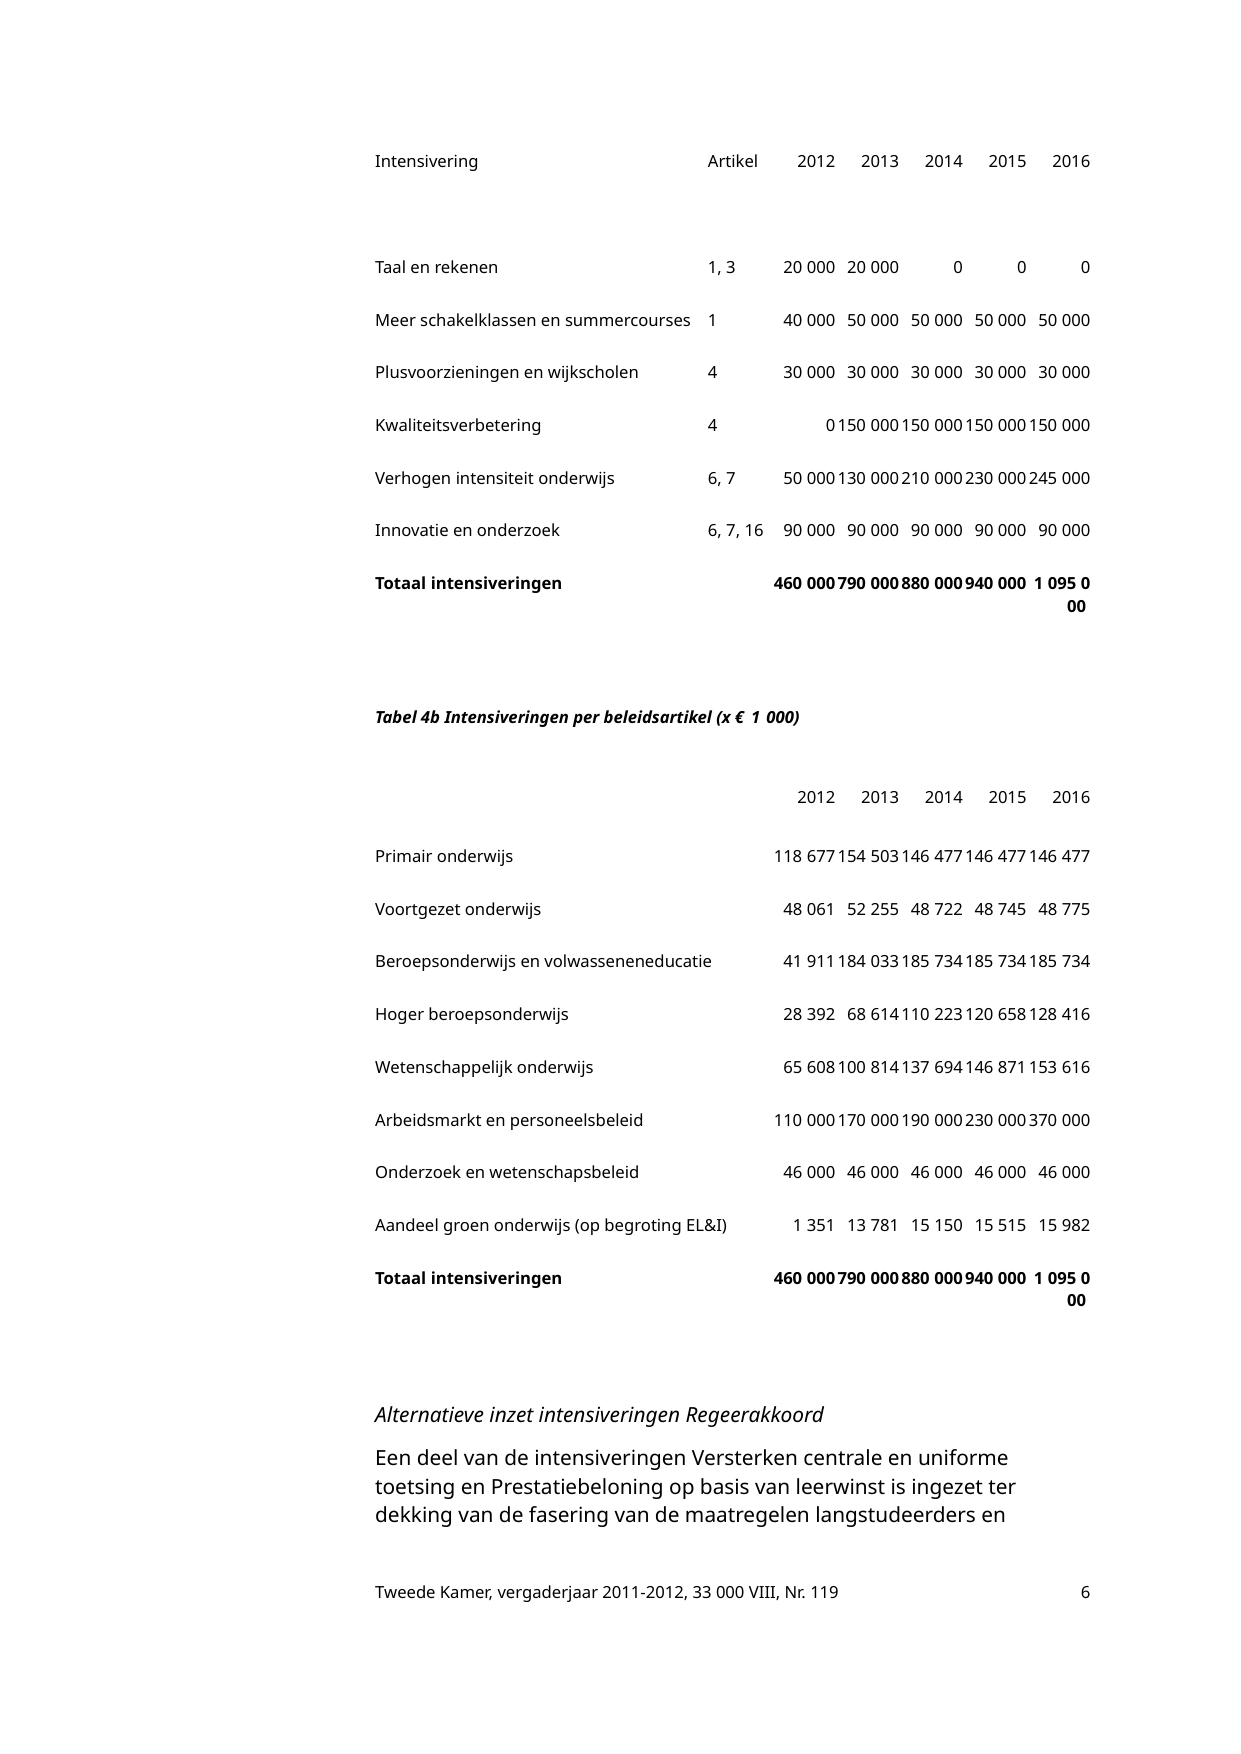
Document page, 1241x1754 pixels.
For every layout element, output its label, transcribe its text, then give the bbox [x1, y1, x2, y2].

table_cell 50 000 [835, 308, 899, 361]
table_header 2016 [1026, 786, 1090, 844]
table_cell [1026, 203, 1090, 255]
table_cell 20 000 [835, 255, 899, 308]
table_cell 90 000 [771, 519, 835, 572]
table_cell 940 000 [963, 572, 1026, 647]
table_cell 460 000 [771, 572, 835, 647]
table_cell 185 734 [963, 950, 1026, 1003]
table_cell 790 000 [835, 572, 899, 647]
table_cell 1 095 000 [1026, 572, 1090, 647]
text Alternatieve inzet intensiveringen Regeerakkoord [375, 1400, 1090, 1428]
table_cell 15 515 [963, 1214, 1026, 1266]
table_header 2013 [835, 786, 899, 844]
table_header 2013 [835, 150, 899, 203]
table_cell 41 911 [771, 950, 835, 1003]
text Tabel 4b Intensiveringen per beleidsartikel (x € 1 000) [375, 706, 1090, 728]
table_cell 130 000 [835, 466, 899, 519]
table_cell 65 608 [771, 1055, 835, 1108]
table_header Intensivering [375, 150, 708, 203]
table_cell Kwaliteitsverbetering [375, 414, 708, 466]
table_cell 90 000 [899, 519, 963, 572]
table_cell 15 150 [899, 1214, 963, 1266]
table_cell [963, 203, 1026, 255]
table_cell Taal en rekenen [375, 255, 708, 308]
table_cell 1 [708, 308, 771, 361]
table_cell 6, 7, 16 [708, 519, 771, 572]
table_cell 150 000 [899, 414, 963, 466]
table_cell [375, 203, 708, 255]
table_cell 50 000 [899, 308, 963, 361]
text Een deel van de intensiveringen Versterken centrale en uniforme toetsing en Prestatiebeloning op basis van leerwinst is ingezet ter dekking van de fasering van de maatregelen langstudeerders en [375, 1443, 1090, 1529]
table_cell 0 [1026, 255, 1090, 308]
table_cell Beroepsonderwijs en volwasseneneducatie [375, 950, 771, 1003]
table_cell 52 255 [835, 897, 899, 950]
table_cell [708, 203, 771, 255]
table_header [375, 786, 771, 844]
table_cell Voortgezet onderwijs [375, 897, 771, 950]
table_cell 370 000 [1026, 1108, 1090, 1161]
table_cell 50 000 [1026, 308, 1090, 361]
table_cell 110 000 [771, 1108, 835, 1161]
table_cell 0 [771, 414, 835, 466]
table_cell 146 477 [899, 845, 963, 897]
table_cell 50 000 [771, 466, 835, 519]
table_cell 150 000 [1026, 414, 1090, 466]
table_cell 28 392 [771, 1003, 835, 1055]
table_header 2012 [771, 150, 835, 203]
table_cell 30 000 [963, 361, 1026, 413]
table_cell Verhogen intensiteit onderwijs [375, 466, 708, 519]
table_cell 90 000 [835, 519, 899, 572]
table_cell 46 000 [963, 1161, 1026, 1213]
table_cell 4 [708, 414, 771, 466]
table_cell 48 745 [963, 897, 1026, 950]
table_header 2015 [963, 150, 1026, 203]
table_cell 245 000 [1026, 466, 1090, 519]
table_cell 100 814 [835, 1055, 899, 1108]
table_cell 146 477 [1026, 845, 1090, 897]
table_cell Wetenschappelijk onderwijs [375, 1055, 771, 1108]
table_cell 120 658 [963, 1003, 1026, 1055]
table_cell Meer schakelklassen en summercourses [375, 308, 708, 361]
table_cell 184 033 [835, 950, 899, 1003]
table_cell 0 [899, 255, 963, 308]
table_cell 30 000 [835, 361, 899, 413]
table_cell 0 [963, 255, 1026, 308]
table_cell 40 000 [771, 308, 835, 361]
table_cell 210 000 [899, 466, 963, 519]
table_cell 790 000 [835, 1266, 899, 1342]
table_cell 15 982 [1026, 1214, 1090, 1266]
table_cell 46 000 [1026, 1161, 1090, 1213]
table_cell 68 614 [835, 1003, 899, 1055]
table_cell 230 000 [963, 466, 1026, 519]
table_cell 13 781 [835, 1214, 899, 1266]
table_cell Plusvoorzieningen en wijkscholen [375, 361, 708, 413]
table_cell 880 000 [899, 572, 963, 647]
table_cell 118 677 [771, 845, 835, 897]
table_cell 50 000 [963, 308, 1026, 361]
table_cell 146 477 [963, 845, 1026, 897]
table_cell 1 351 [771, 1214, 835, 1266]
table_cell 90 000 [1026, 519, 1090, 572]
table_cell Primair onderwijs [375, 845, 771, 897]
table_cell 1 095 000 [1026, 1266, 1090, 1342]
table_header 2016 [1026, 150, 1090, 203]
table_cell 190 000 [899, 1108, 963, 1161]
table_cell 30 000 [899, 361, 963, 413]
table_cell Totaal intensiveringen [375, 572, 708, 647]
table_cell Innovatie en onderzoek [375, 519, 708, 572]
table_cell 128 416 [1026, 1003, 1090, 1055]
table_cell [708, 572, 771, 647]
table_cell [899, 203, 963, 255]
table_cell 48 775 [1026, 897, 1090, 950]
table_cell 30 000 [1026, 361, 1090, 413]
table_cell 1, 3 [708, 255, 771, 308]
table_cell 48 061 [771, 897, 835, 950]
table_header 2012 [771, 786, 835, 844]
table_cell 146 871 [963, 1055, 1026, 1108]
table_cell 4 [708, 361, 771, 413]
table_cell Onderzoek en wetenschapsbeleid [375, 1161, 771, 1213]
table_cell 460 000 [771, 1266, 835, 1342]
table_cell 185 734 [899, 950, 963, 1003]
table_cell 150 000 [963, 414, 1026, 466]
table_cell 48 722 [899, 897, 963, 950]
table_cell 170 000 [835, 1108, 899, 1161]
table_cell 137 694 [899, 1055, 963, 1108]
table_cell 940 000 [963, 1266, 1026, 1342]
table_cell 46 000 [835, 1161, 899, 1213]
table_header 2014 [899, 150, 963, 203]
table_header 2014 [899, 786, 963, 844]
table_header Artikel [708, 150, 771, 203]
table_cell 46 000 [771, 1161, 835, 1213]
table_cell 30 000 [771, 361, 835, 413]
table_cell 90 000 [963, 519, 1026, 572]
table_cell 6, 7 [708, 466, 771, 519]
table_cell 185 734 [1026, 950, 1090, 1003]
table_cell 20 000 [771, 255, 835, 308]
table_cell 154 503 [835, 845, 899, 897]
table_cell 46 000 [899, 1161, 963, 1213]
table_cell Totaal intensiveringen [375, 1266, 771, 1342]
table_cell 110 223 [899, 1003, 963, 1055]
table_cell Arbeidsmarkt en personeelsbeleid [375, 1108, 771, 1161]
table_cell 880 000 [899, 1266, 963, 1342]
table_cell 150 000 [835, 414, 899, 466]
table_cell [835, 203, 899, 255]
table_cell 153 616 [1026, 1055, 1090, 1108]
table_cell Hoger beroepsonderwijs [375, 1003, 771, 1055]
table_cell 230 000 [963, 1108, 1026, 1161]
table_header 2015 [963, 786, 1026, 844]
table_cell [771, 203, 835, 255]
table_cell Aandeel groen onderwijs (op begroting EL&I) [375, 1214, 771, 1266]
